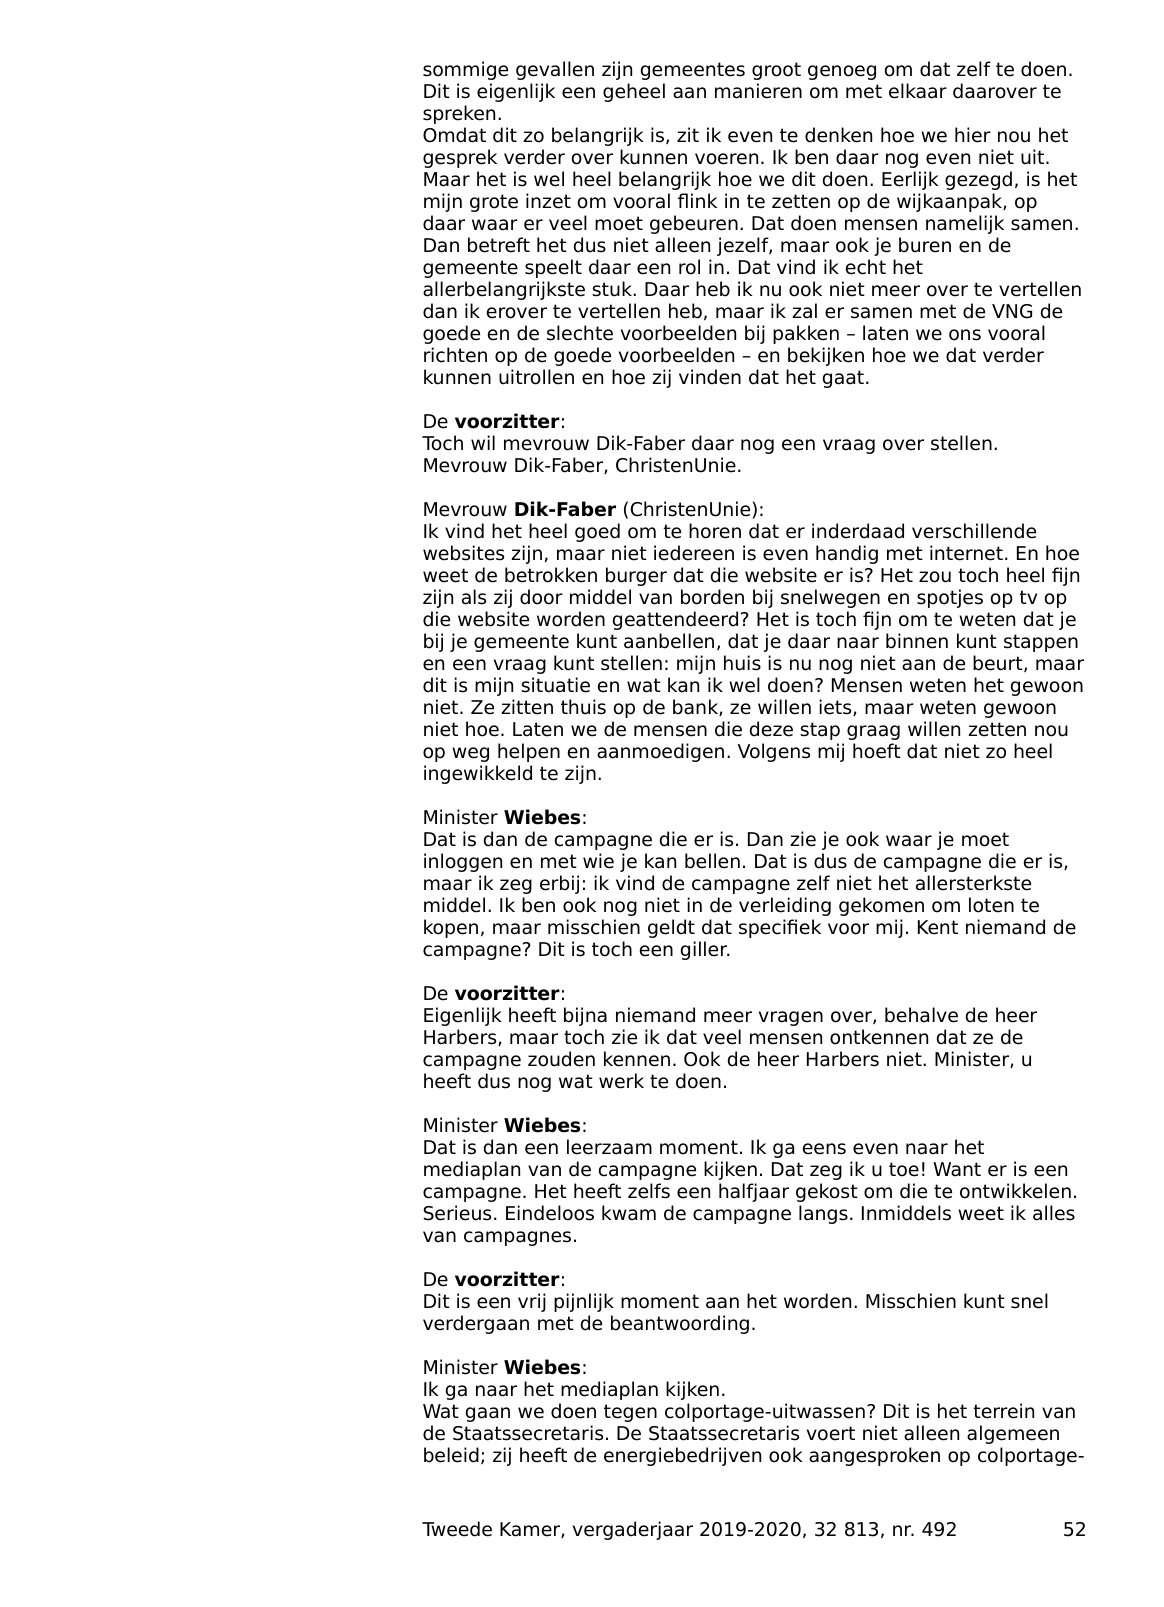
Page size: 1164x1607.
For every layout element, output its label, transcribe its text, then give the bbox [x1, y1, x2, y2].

text De voorzitter: [422, 983, 1087, 1005]
text De voorzitter: [422, 411, 1087, 433]
text Minister Wiebes: [422, 807, 1087, 829]
text Dat is dan de campagne die er is. Dan zie je ook waar je moet inloggen en met wie je kan bellen. Dat is dus de campagne die er is, maar ik zeg erbij: ik vind de campagne zelf niet het allersterkste middel. Ik ben ook nog niet in de verleiding gekomen om loten te kopen, maar misschien geldt dat specifiek voor mij. Kent niemand de campagne? Dit is toch een giller. [422, 829, 1087, 961]
text sommige gevallen zijn gemeentes groot genoeg om dat zelf te doen. Dit is eigenlijk een geheel aan manieren om met elkaar daarover te spreken. [422, 59, 1087, 125]
text Minister Wiebes: [422, 1357, 1087, 1379]
text Toch wil mevrouw Dik-Faber daar nog een vraag over stellen. Mevrouw Dik-Faber, ChristenUnie. [422, 433, 1087, 477]
text Eigenlijk heeft bijna niemand meer vragen over, behalve de heer Harbers, maar toch zie ik dat veel mensen ontkennen dat ze de campagne zouden kennen. Ook de heer Harbers niet. Minister, u heeft dus nog wat werk te doen. [422, 1005, 1087, 1093]
text Dat is dan een leerzaam moment. Ik ga eens even naar het mediaplan van de campagne kijken. Dat zeg ik u toe! Want er is een campagne. Het heeft zelfs een halfjaar gekost om die te ontwikkelen. Serieus. Eindeloos kwam de campagne langs. Inmiddels weet ik alles van campagnes. [422, 1137, 1087, 1247]
text Minister Wiebes: [422, 1115, 1087, 1137]
text Dit is een vrij pijnlijk moment aan het worden. Misschien kunt snel verdergaan met de beantwoording. [422, 1291, 1087, 1335]
text Wat gaan we doen tegen colportage-uitwassen? Dit is het terrein van de Staatssecretaris. De Staatssecretaris voert niet alleen algemeen beleid; zij heeft de energiebedrijven ook aangesproken op colportage- [422, 1401, 1087, 1467]
text Mevrouw Dik-Faber (ChristenUnie): [422, 499, 1087, 521]
text Omdat dit zo belangrijk is, zit ik even te denken hoe we hier nou het gesprek verder over kunnen voeren. Ik ben daar nog even niet uit. Maar het is wel heel belangrijk hoe we dit doen. Eerlijk gezegd, is het mijn grote inzet om vooral flink in te zetten op de wijkaanpak, op daar waar er veel moet gebeuren. Dat doen mensen namelijk samen. Dan betreft het dus niet alleen jezelf, maar ook je buren en de gemeente speelt daar een rol in. Dat vind ik echt het allerbelangrijkste stuk. Daar heb ik nu ook niet meer over te vertellen dan ik erover te vertellen heb, maar ik zal er samen met de VNG de goede en de slechte voorbeelden bij pakken – laten we ons vooral richten op de goede voorbeelden – en bekijken hoe we dat verder kunnen uitrollen en hoe zij vinden dat het gaat. [422, 125, 1087, 389]
text Ik ga naar het mediaplan kijken. [422, 1379, 1087, 1401]
text De voorzitter: [422, 1269, 1087, 1291]
text Ik vind het heel goed om te horen dat er inderdaad verschillende websites zijn, maar niet iedereen is even handig met internet. En hoe weet de betrokken burger dat die website er is? Het zou toch heel fijn zijn als zij door middel van borden bij snelwegen en spotjes op tv op die website worden geattendeerd? Het is toch fijn om te weten dat je bij je gemeente kunt aanbellen, dat je daar naar binnen kunt stappen en een vraag kunt stellen: mijn huis is nu nog niet aan de beurt, maar dit is mijn situatie en wat kan ik wel doen? Mensen weten het gewoon niet. Ze zitten thuis op de bank, ze willen iets, maar weten gewoon niet hoe. Laten we de mensen die deze stap graag willen zetten nou op weg helpen en aanmoedigen. Volgens mij hoeft dat niet zo heel ingewikkeld te zijn. [422, 521, 1087, 785]
